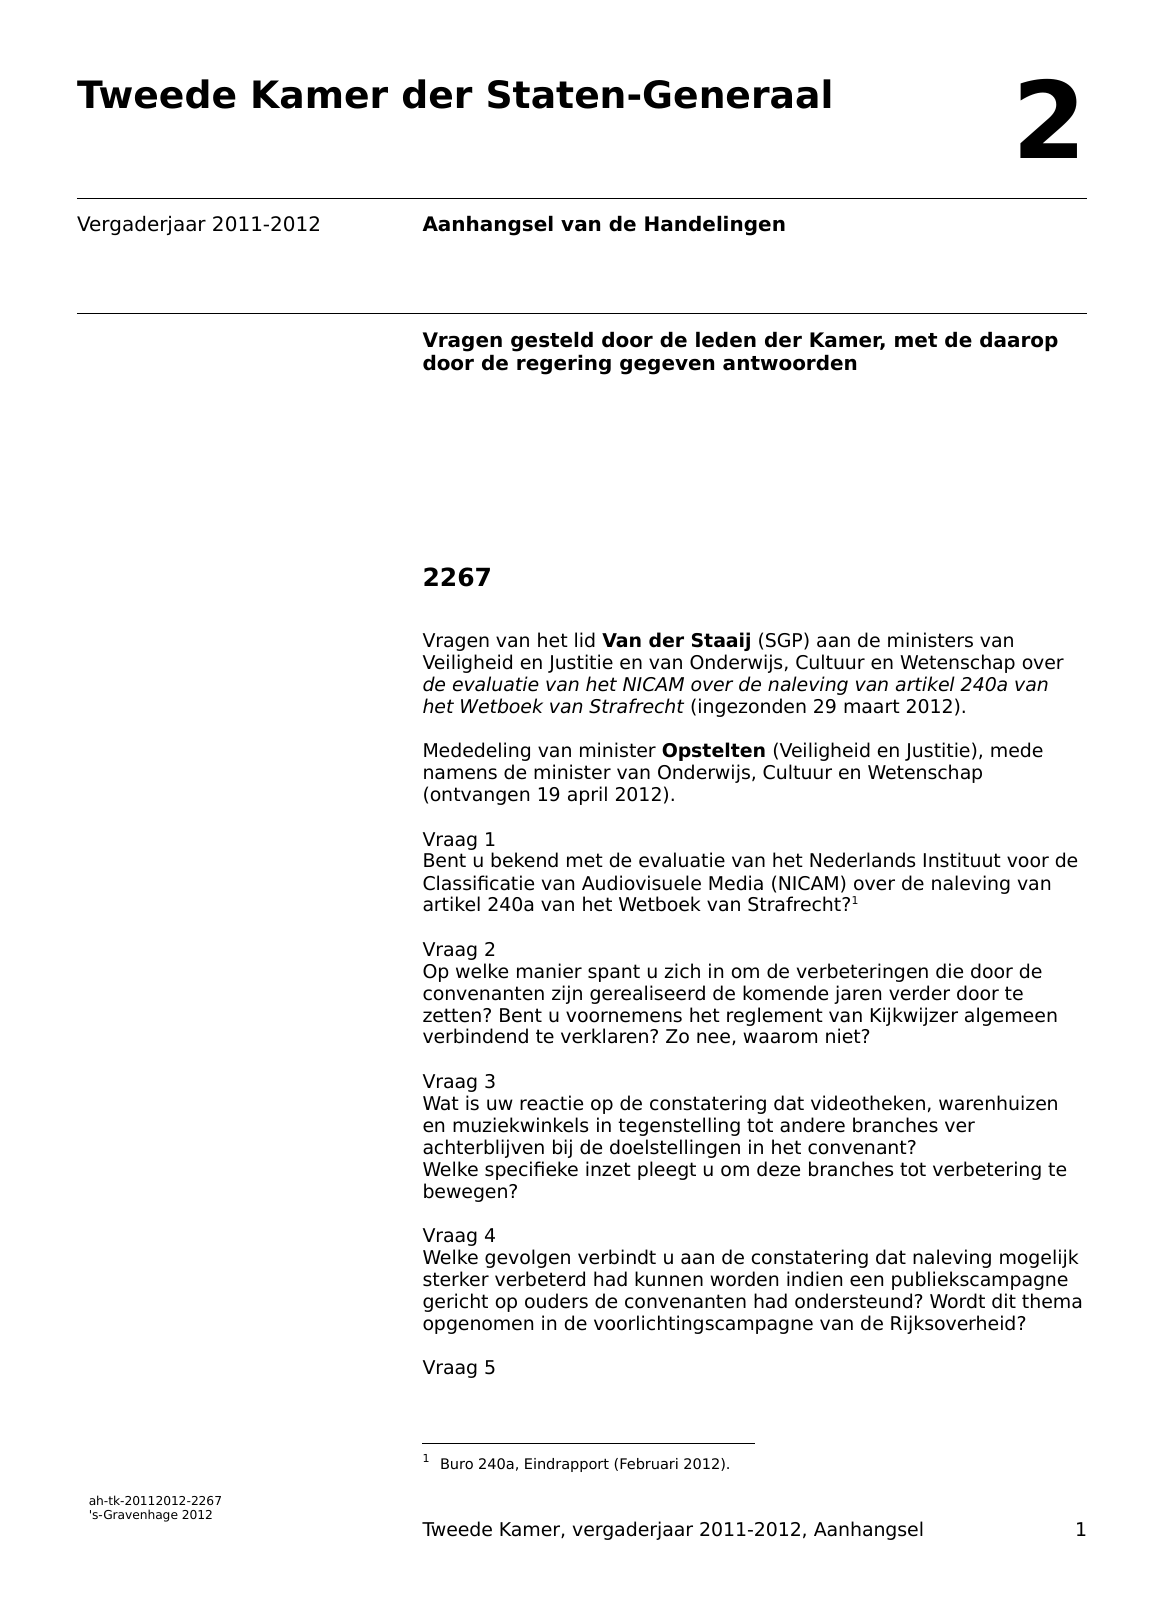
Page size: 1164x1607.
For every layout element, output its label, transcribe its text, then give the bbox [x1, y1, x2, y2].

text Vraag 3 [422, 1071, 1087, 1093]
table_cell Aanhangsel van de Handelingen [422, 199, 1087, 313]
text Vraag 5 [422, 1357, 1087, 1379]
table_cell Vergaderjaar 2011-2012 [77, 199, 422, 313]
text Vraag 1 [422, 828, 1087, 850]
text Mededeling van minister Opstelten (Veiligheid en Justitie), mede namens de minister van Onderwijs, Cultuur en Wetenschap (ontvangen 19 april 2012). [422, 740, 1087, 806]
text Vraag 2 [422, 938, 1087, 961]
text 2267 [422, 563, 1087, 592]
text Vraag 4 [422, 1225, 1087, 1247]
text ah-tk-20112012-2267 [88, 1494, 323, 1508]
text Welke specifieke inzet pleegt u om deze branches tot verbetering te bewegen? [422, 1158, 1087, 1202]
table_cell [77, 314, 422, 375]
text Wat is uw reactie op de constatering dat videotheken, warenhuizen en muziekwinkels in tegenstelling tot andere branches ver achterblijven bij de doelstellingen in het convenant? [422, 1093, 1087, 1158]
table_cell Vragen gesteld door de leden der Kamer, met de daarop door de regering gegeven antwoorden [422, 314, 1087, 375]
text Vragen van het lid Van der Staaij (SGP) aan de ministers van Veiligheid en Justitie en van Onderwijs, Cultuur en Wetenschap over de evaluatie van het NICAM over de naleving van artikel 240a van het Wetboek van Strafrecht (ingezonden 29 maart 2012). [422, 630, 1087, 718]
text Op welke manier spant u zich in om de verbeteringen die door de convenanten zijn gerealiseerd de komende jaren verder door te zetten? Bent u voornemens het reglement van Kijkwijzer algemeen verbindend te verklaren? Zo nee, waarom niet? [422, 961, 1087, 1048]
text 's-Gravenhage 2012 [88, 1508, 323, 1522]
table_header 2 [886, 59, 1087, 198]
text Welke gevolgen verbindt u aan de constatering dat naleving mogelijk sterker verbeterd had kunnen worden indien een publiekscampagne gericht op ouders de convenanten had ondersteund? Wordt dit thema opgenomen in de voorlichtingscampagne van de Rijksoverheid? [422, 1247, 1087, 1334]
text Bent u bekend met de evaluatie van het Nederlands Instituut voor de Classificatie van Audiovisuele Media (NICAM) over de naleving van artikel 240a van het Wetboek van Strafrecht? [422, 850, 1087, 916]
table_header Tweede Kamer der Staten-Generaal [77, 59, 886, 198]
text Buro 240a, Eindrapport (Februari 2012). [422, 1452, 1087, 1474]
